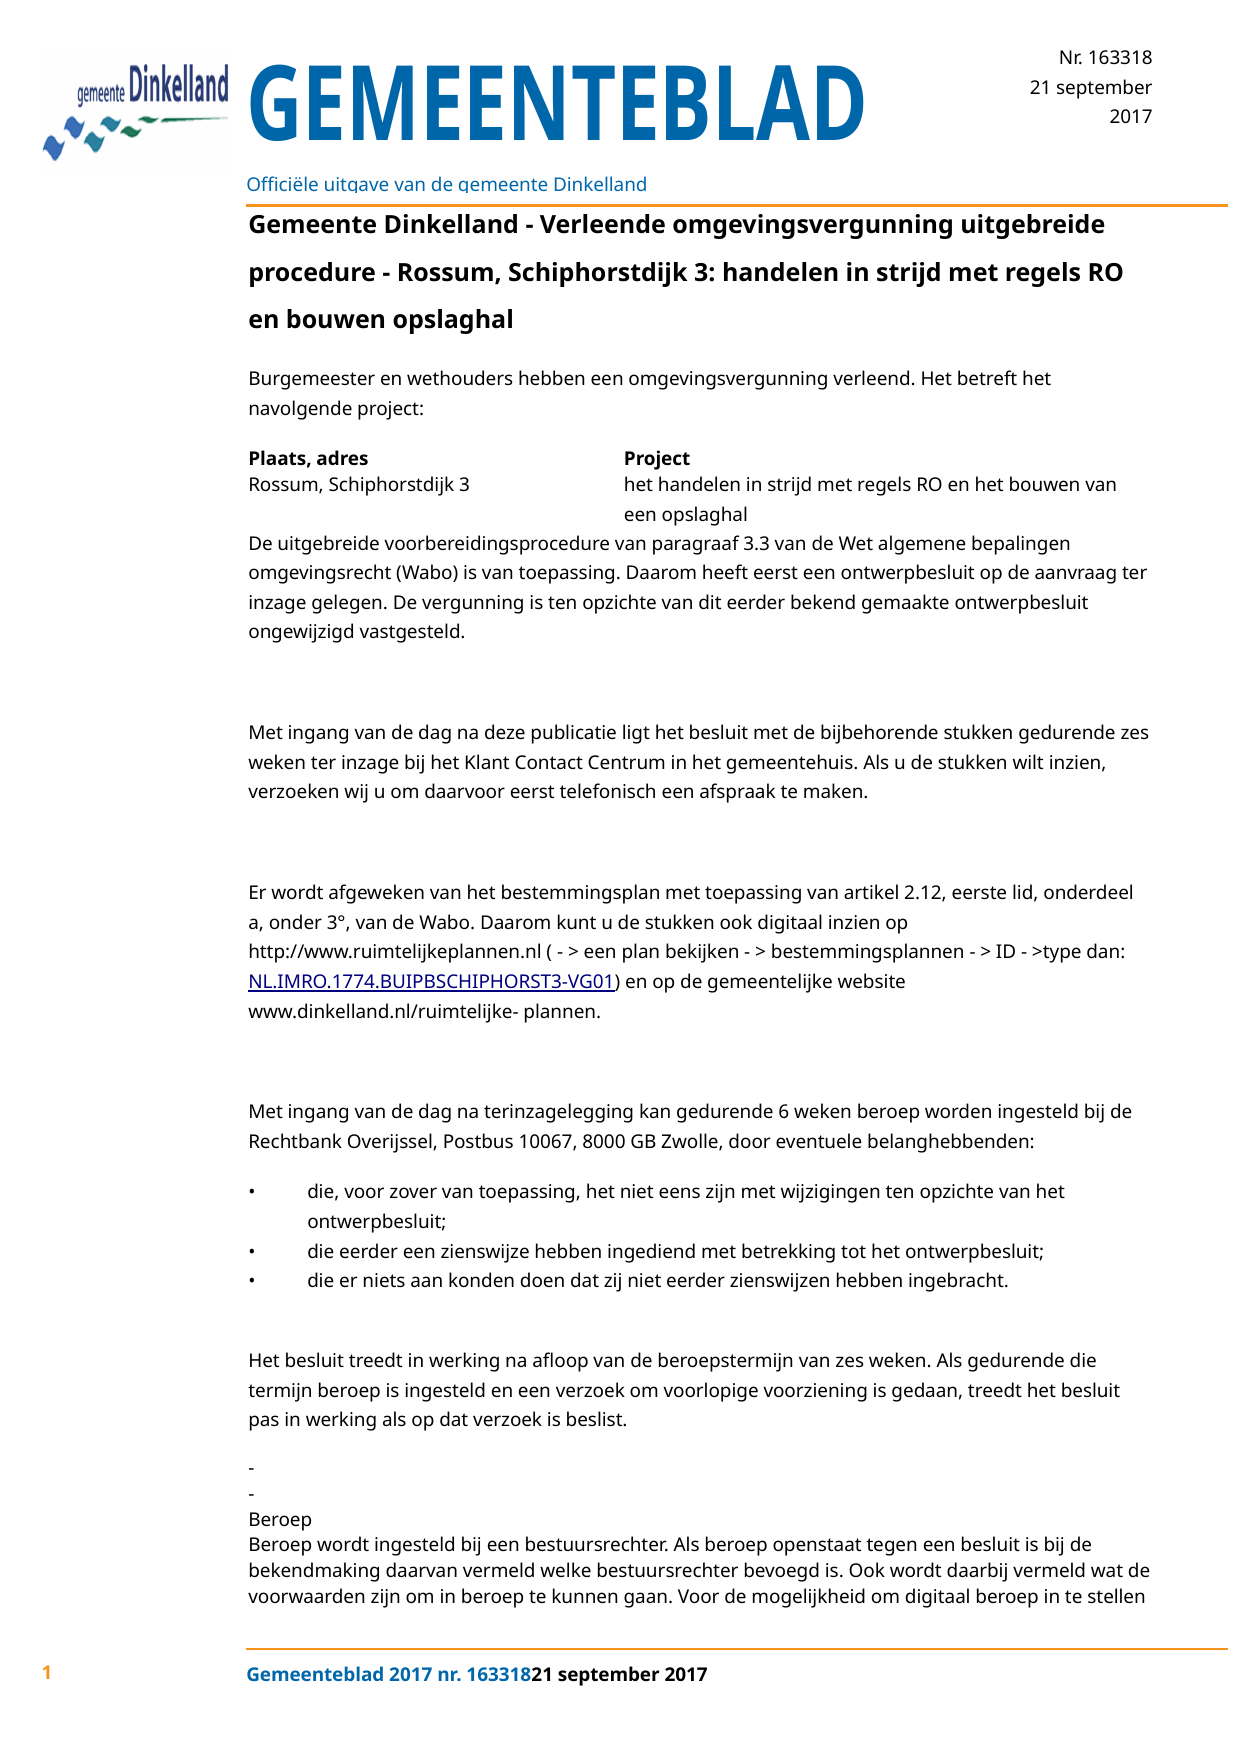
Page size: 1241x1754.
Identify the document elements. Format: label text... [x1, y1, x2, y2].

list die er niets aan konden doen dat zij niet eerder zienswijzen hebben ingebracht. [248, 1267, 1152, 1293]
text Beroep [248, 1506, 1152, 1532]
table_cell Rossum, Schiphorstdijk 3 [248, 471, 624, 527]
table_cell het handelen in strijd met regels RO en het bouwen van een opslaghal [624, 471, 1152, 527]
text - [248, 1454, 1152, 1480]
text Burgemeester en wethouders hebben een omgevingsvergunning verleend. Het betreft het navolgende project: [248, 366, 1152, 421]
text Er wordt afgeweken van het bestemmingsplan met toepassing van artikel 2.12, eerste lid, onderdeel a, onder 3°, van de Wabo. Daarom kunt u de stukken ook digitaal inzien op http://www.ruimtelijkeplannen.nl ( - > een plan bekijken - > bestemmingsplannen - > ID - >type dan: NL.IMRO.1774.BUIPBSCHIPHORST3-VG01) en op de gemeentelijke website www.dinkelland.nl/ruimtelijke- plannen. [248, 879, 1152, 1023]
text Beroep wordt ingesteld bij een bestuursrechter. Als beroep openstaat tegen een besluit is bij de bekendmaking daarvan vermeld welke bestuursrechter bevoegd is. Ook wordt daarbij vermeld wat de voorwaarden zijn om in beroep te kunnen gaan. Voor de mogelijkheid om digitaal beroep in te stellen [248, 1532, 1152, 1609]
text Het besluit treedt in werking na afloop van de beroepstermijn van zes weken. Als gedurende die termijn beroep is ingesteld en een verzoek om voorlopige voorziening is gedaan, treedt het besluit pas in werking als op dat verzoek is beslist. [248, 1347, 1152, 1432]
text Met ingang van de dag na terinzagelegging kan gedurende 6 weken beroep worden ingesteld bij de Rechtbank Overijssel, Postbus 10067, 8000 GB Zwolle, door eventuele belanghebbenden: [248, 1099, 1152, 1154]
picture [41, 47, 231, 172]
list die, voor zover van toepassing, het niet eens zijn met wijzigingen ten opzichte van het ontwerpbesluit; [248, 1179, 1152, 1234]
table_header Project [624, 446, 1152, 471]
list die eerder een zienswijze hebben ingediend met betrekking tot het ontwerpbesluit; [248, 1238, 1152, 1263]
text - [248, 1480, 1152, 1506]
table_header Plaats, adres [248, 446, 624, 471]
text De uitgebreide voorbereidingsprocedure van paragraaf 3.3 van de Wet algemene bepalingen omgevingsrecht (Wabo) is van toepassing. Daarom heeft eerst een ontwerpbesluit op de aanvraag ter inzage gelegen. De vergunning is ten opzichte van dit eerder bekend gemaakte ontwerpbesluit ongewijzigd vastgesteld. [248, 530, 1152, 644]
text Met ingang van de dag na deze publicatie ligt het besluit met de bijbehorende stukken gedurende zes weken ter inzage bij het Klant Contact Centrum in het gemeentehuis. Als u de stukken wilt inzien, verzoeken wij u om daarvoor eerst telefonisch een afspraak te maken. [248, 719, 1152, 804]
text Gemeente Dinkelland - Verleende omgevingsvergunning uitgebreide procedure - Rossum, Schiphorstdijk 3: handelen in strijd met regels RO en bouwen opslaghal [248, 207, 1152, 336]
